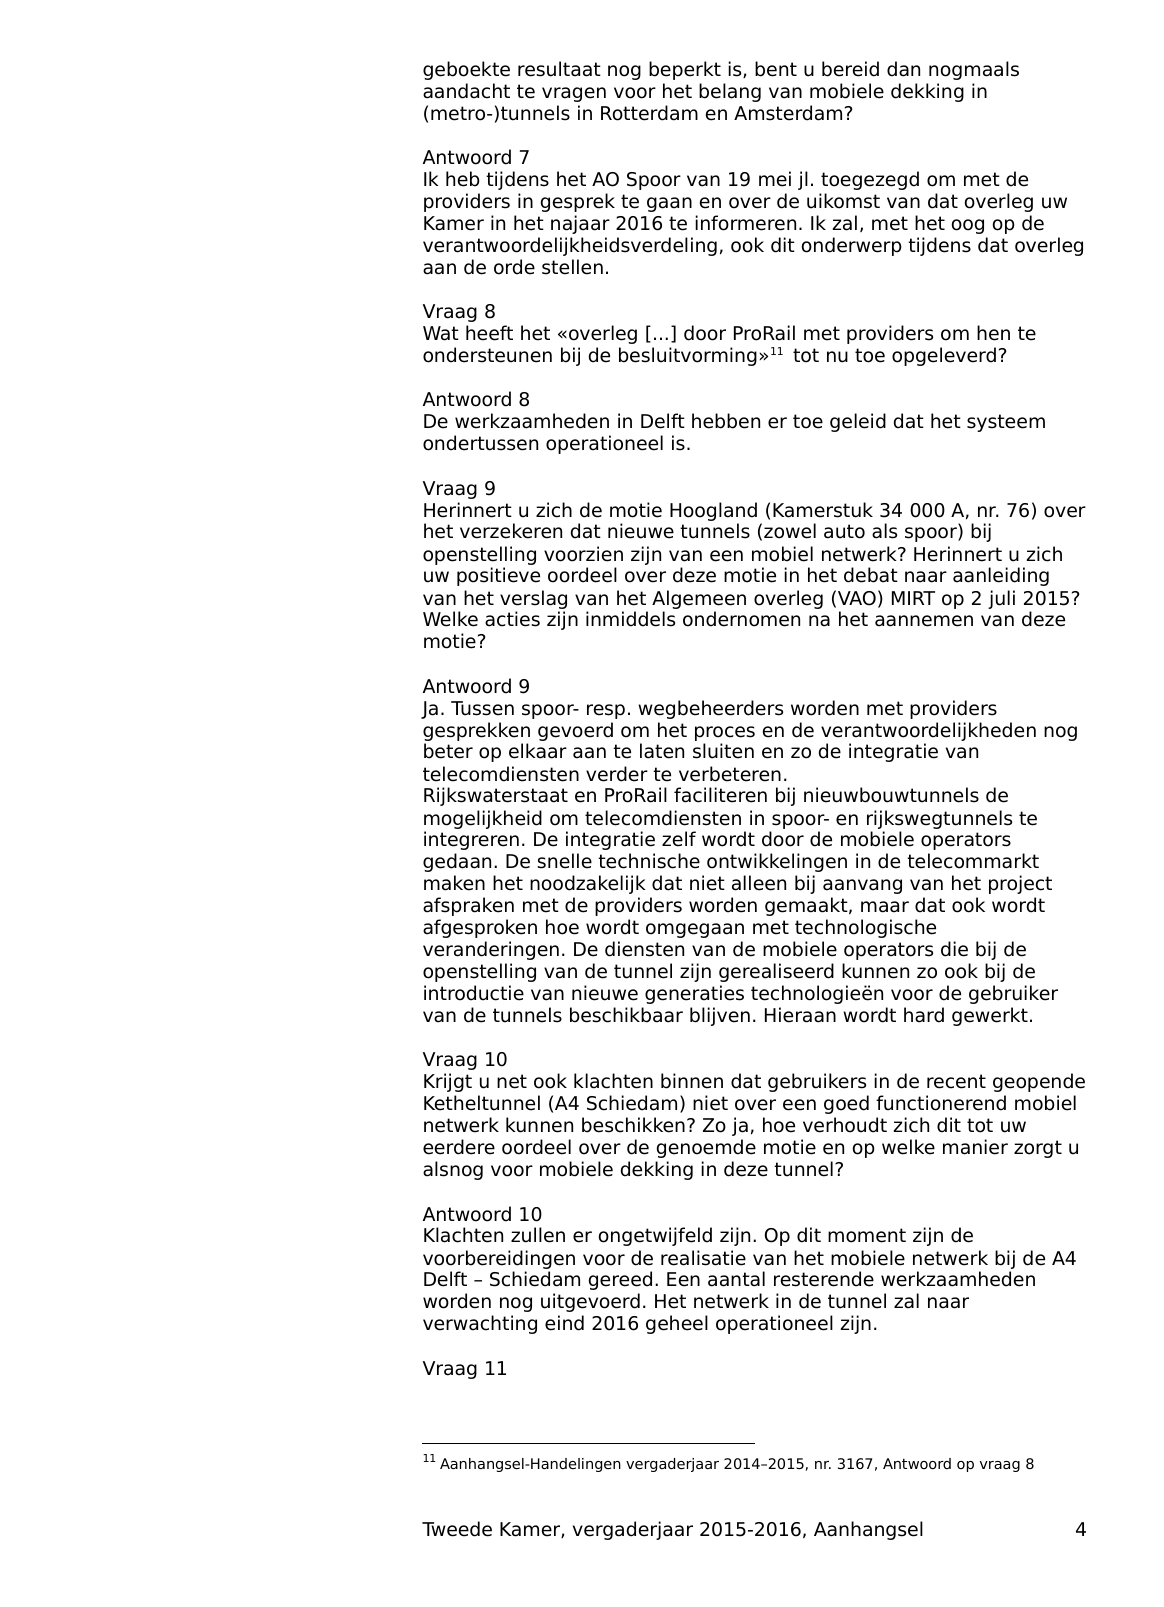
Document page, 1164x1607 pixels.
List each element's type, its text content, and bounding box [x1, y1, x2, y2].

text Aanhangsel-Handelingen vergaderjaar 2014–2015, nr. 3167, Antwoord op vraag 8 [422, 1452, 1087, 1474]
text Rijkswaterstaat en ProRail faciliteren bij nieuwbouwtunnels de mogelijkheid om telecomdiensten in spoor- en rijkswegtunnels te integreren. De integratie zelf wordt door de mobiele operators gedaan. De snelle technische ontwikkelingen in de telecommarkt maken het noodzakelijk dat niet alleen bij aanvang van het project afspraken met de providers worden gemaakt, maar dat ook wordt afgesproken hoe wordt omgegaan met technologische veranderingen. De diensten van de mobiele operators die bij de openstelling van de tunnel zijn gerealiseerd kunnen zo ook bij de introductie van nieuwe generaties technologieën voor de gebruiker van de tunnels beschikbaar blijven. Hieraan wordt hard gewerkt. [422, 785, 1087, 1027]
text Klachten zullen er ongetwijfeld zijn. Op dit moment zijn de voorbereidingen voor de realisatie van het mobiele netwerk bij de A4 Delft – Schiedam gereed. Een aantal resterende werkzaamheden worden nog uitgevoerd. Het netwerk in de tunnel zal naar verwachting eind 2016 geheel operationeel zijn. [422, 1225, 1087, 1335]
text Vraag 11 [422, 1357, 1087, 1379]
text Vraag 9 [422, 477, 1087, 499]
text De werkzaamheden in Delft hebben er toe geleid dat het systeem ondertussen operationeel is. [422, 411, 1087, 455]
text Antwoord 9 [422, 676, 1087, 697]
text Antwoord 7 [422, 147, 1087, 169]
text Herinnert u zich de motie Hoogland (Kamerstuk 34 000 A, nr. 76) over het verzekeren dat nieuwe tunnels (zowel auto als spoor) bij openstelling voorzien zijn van een mobiel netwerk? Herinnert u zich uw positieve oordeel over deze motie in het debat naar aanleiding van het verslag van het Algemeen overleg (VAO) MIRT op 2 juli 2015? Welke acties zijn inmiddels ondernomen na het aannemen van deze motie? [422, 499, 1087, 653]
text Krijgt u net ook klachten binnen dat gebruikers in de recent geopende Ketheltunnel (A4 Schiedam) niet over een goed functionerend mobiel netwerk kunnen beschikken? Zo ja, hoe verhoudt zich dit tot uw eerdere oordeel over de genoemde motie en op welke manier zorgt u alsnog voor mobiele dekking in deze tunnel? [422, 1071, 1087, 1181]
text Wat heeft het «overleg [...] door ProRail met providers om hen te ondersteunen bij de besluitvorming» tot nu toe opgeleverd? [422, 323, 1087, 367]
text Ja. Tussen spoor- resp. wegbeheerders worden met providers gesprekken gevoerd om het proces en de verantwoordelijkheden nog beter op elkaar aan te laten sluiten en zo de integratie van telecomdiensten verder te verbeteren. [422, 697, 1087, 785]
text Vraag 10 [422, 1049, 1087, 1071]
text geboekte resultaat nog beperkt is, bent u bereid dan nogmaals aandacht te vragen voor het belang van mobiele dekking in (metro-)tunnels in Rotterdam en Amsterdam? [422, 59, 1087, 125]
text Vraag 8 [422, 301, 1087, 323]
text Antwoord 10 [422, 1203, 1087, 1225]
text Ik heb tijdens het AO Spoor van 19 mei jl. toegezegd om met de providers in gesprek te gaan en over de uikomst van dat overleg uw Kamer in het najaar 2016 te informeren. Ik zal, met het oog op de verantwoordelijkheidsverdeling, ook dit onderwerp tijdens dat overleg aan de orde stellen. [422, 169, 1087, 279]
text Antwoord 8 [422, 389, 1087, 411]
